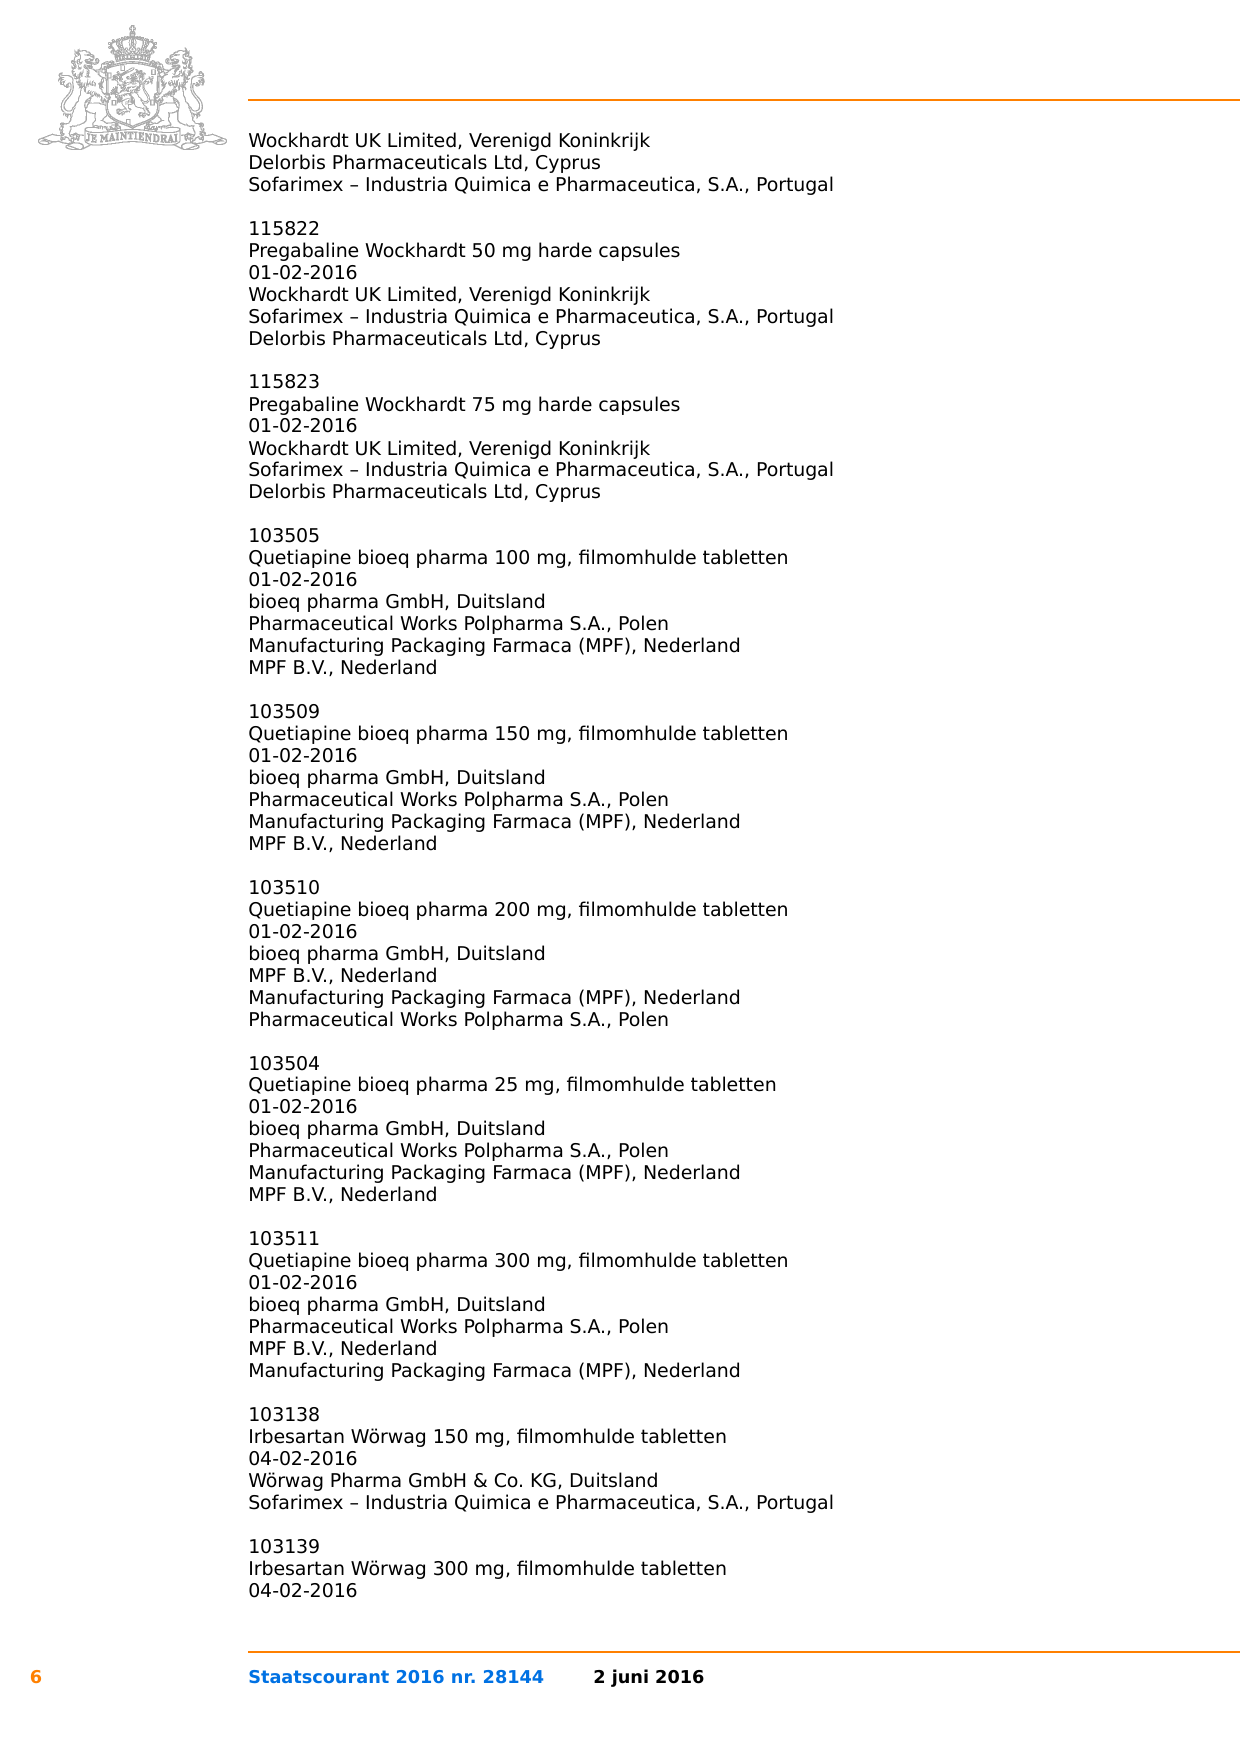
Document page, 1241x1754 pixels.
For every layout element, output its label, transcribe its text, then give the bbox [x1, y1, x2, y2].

text Irbesartan Wörwag 300 mg, filmomhulde tabletten [248, 1558, 1163, 1579]
text 01-02-2016 [248, 569, 1163, 591]
text 115822 [248, 218, 1163, 240]
text Delorbis Pharmaceuticals Ltd, Cyprus [248, 328, 1163, 349]
text Pregabaline Wockhardt 50 mg harde capsules [248, 240, 1163, 262]
text bioeq pharma GmbH, Duitsland [248, 767, 1163, 789]
text Manufacturing Packaging Farmaca (MPF), Nederland [248, 635, 1163, 657]
text Irbesartan Wörwag 150 mg, filmomhulde tabletten [248, 1426, 1163, 1448]
text 103138 [248, 1404, 1163, 1426]
text 103510 [248, 877, 1163, 899]
text MPF B.V., Nederland [248, 833, 1163, 855]
text Pharmaceutical Works Polpharma S.A., Polen [248, 1008, 1163, 1031]
text Manufacturing Packaging Farmaca (MPF), Nederland [248, 987, 1163, 1008]
text Manufacturing Packaging Farmaca (MPF), Nederland [248, 1162, 1163, 1184]
text Sofarimex – Industria Quimica e Pharmaceutica, S.A., Portugal [248, 459, 1163, 481]
text Manufacturing Packaging Farmaca (MPF), Nederland [248, 811, 1163, 833]
text 103509 [248, 701, 1163, 723]
text Pharmaceutical Works Polpharma S.A., Polen [248, 789, 1163, 811]
text Pregabaline Wockhardt 75 mg harde capsules [248, 393, 1163, 415]
text Quetiapine bioeq pharma 100 mg, filmomhulde tabletten [248, 547, 1163, 569]
text MPF B.V., Nederland [248, 964, 1163, 987]
text 01-02-2016 [248, 262, 1163, 284]
text Pharmaceutical Works Polpharma S.A., Polen [248, 1140, 1163, 1162]
text 04-02-2016 [248, 1448, 1163, 1470]
text Wockhardt UK Limited, Verenigd Koninkrijk [248, 284, 1163, 306]
text 103139 [248, 1536, 1163, 1558]
text Quetiapine bioeq pharma 150 mg, filmomhulde tabletten [248, 723, 1163, 745]
text MPF B.V., Nederland [248, 657, 1163, 679]
text 103511 [248, 1228, 1163, 1250]
text Quetiapine bioeq pharma 25 mg, filmomhulde tabletten [248, 1074, 1163, 1096]
text bioeq pharma GmbH, Duitsland [248, 1294, 1163, 1316]
text Pharmaceutical Works Polpharma S.A., Polen [248, 1316, 1163, 1338]
text 01-02-2016 [248, 415, 1163, 437]
text 115823 [248, 371, 1163, 393]
text Wockhardt UK Limited, Verenigd Koninkrijk [248, 130, 1163, 152]
text 01-02-2016 [248, 1096, 1163, 1118]
text Sofarimex – Industria Quimica e Pharmaceutica, S.A., Portugal [248, 1492, 1163, 1514]
text Pharmaceutical Works Polpharma S.A., Polen [248, 613, 1163, 635]
text Quetiapine bioeq pharma 300 mg, filmomhulde tabletten [248, 1250, 1163, 1272]
text Wockhardt UK Limited, Verenigd Koninkrijk [248, 437, 1163, 459]
text Wörwag Pharma GmbH & Co. KG, Duitsland [248, 1470, 1163, 1492]
text bioeq pharma GmbH, Duitsland [248, 943, 1163, 964]
text Sofarimex – Industria Quimica e Pharmaceutica, S.A., Portugal [248, 306, 1163, 328]
text Delorbis Pharmaceuticals Ltd, Cyprus [248, 481, 1163, 503]
text Quetiapine bioeq pharma 200 mg, filmomhulde tabletten [248, 899, 1163, 921]
text 01-02-2016 [248, 1272, 1163, 1294]
text Delorbis Pharmaceuticals Ltd, Cyprus [248, 152, 1163, 174]
text MPF B.V., Nederland [248, 1338, 1163, 1360]
text Manufacturing Packaging Farmaca (MPF), Nederland [248, 1360, 1163, 1382]
text Sofarimex – Industria Quimica e Pharmaceutica, S.A., Portugal [248, 174, 1163, 196]
text 01-02-2016 [248, 745, 1163, 767]
text 103504 [248, 1052, 1163, 1074]
text 01-02-2016 [248, 921, 1163, 943]
text bioeq pharma GmbH, Duitsland [248, 1118, 1163, 1140]
text 04-02-2016 [248, 1579, 1163, 1602]
text bioeq pharma GmbH, Duitsland [248, 591, 1163, 613]
picture [38, 25, 227, 150]
text MPF B.V., Nederland [248, 1184, 1163, 1206]
text 103505 [248, 525, 1163, 547]
